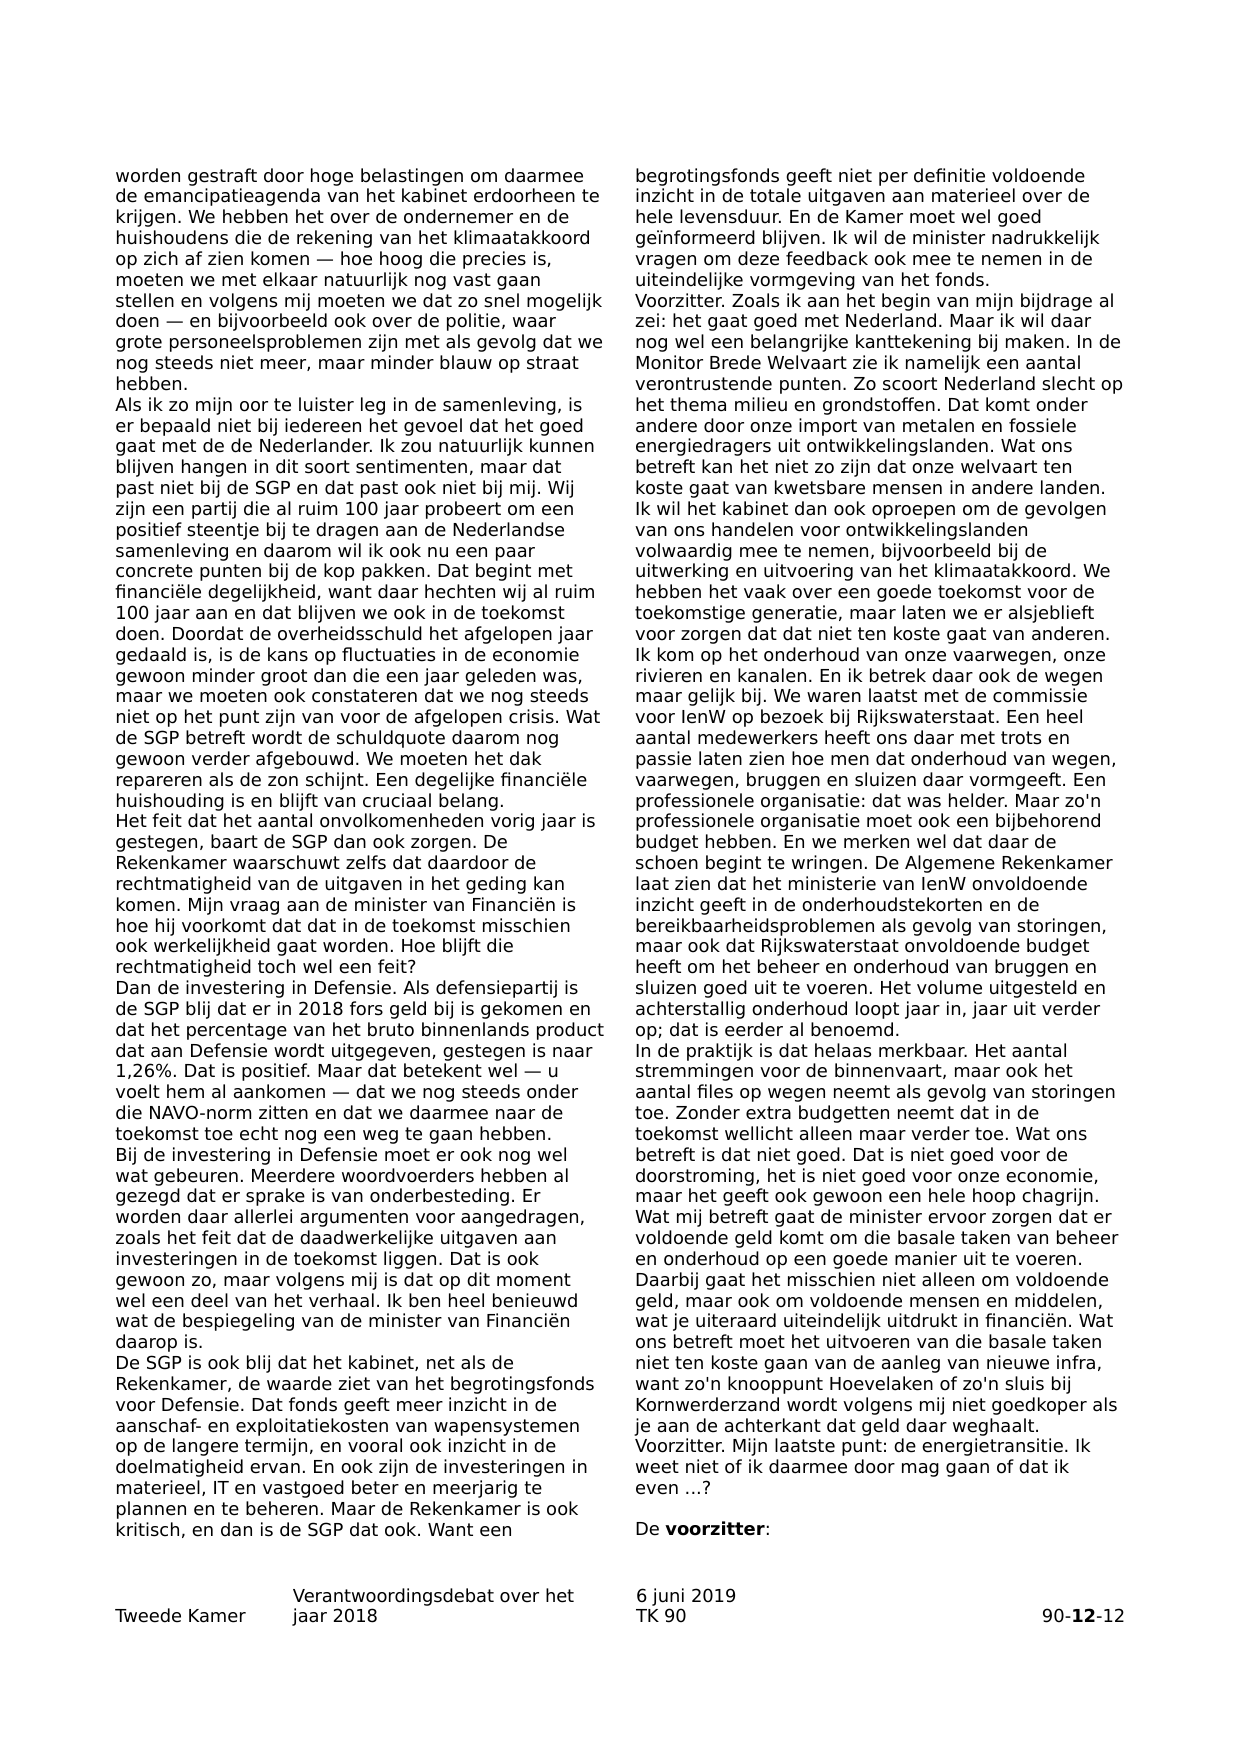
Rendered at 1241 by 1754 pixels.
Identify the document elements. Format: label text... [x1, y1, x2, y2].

text De voorzitter: [635, 1519, 1125, 1539]
text Het feit dat het aantal onvolkomenheden vorig jaar is gestegen, baart de SGP dan ook zorgen. De Rekenkamer waarschuwt zelfs dat daardoor de rechtmatigheid van de uitgaven in het geding kan komen. Mijn vraag aan de minister van Financiën is hoe hij voorkomt dat dat in de toekomst misschien ook werkelijkheid gaat worden. Hoe blijft die rechtmatigheid toch wel een feit? [115, 811, 605, 978]
text Ik kom op het onderhoud van onze vaarwegen, onze rivieren en kanalen. En ik betrek daar ook de wegen maar gelijk bij. We waren laatst met de commissie voor IenW op bezoek bij Rijkswaterstaat. Een heel aantal medewerkers heeft ons daar met trots en passie laten zien hoe men dat onderhoud van wegen, vaarwegen, bruggen en sluizen daar vormgeeft. Een professionele organisatie: dat was helder. Maar zo'n professionele organisatie moet ook een bijbehorend budget hebben. En we merken wel dat daar de schoen begint te wringen. De Algemene Rekenkamer laat zien dat het ministerie van IenW onvoldoende inzicht geeft in de onderhoudstekorten en de bereikbaarheidsproblemen als gevolg van storingen, maar ook dat Rijkswaterstaat onvoldoende budget heeft om het beheer en onderhoud van bruggen en sluizen goed uit te voeren. Het volume uitgesteld en achterstallig onderhoud loopt jaar in, jaar uit verder op; dat is eerder al benoemd. [635, 644, 1125, 1040]
text begrotingsfonds geeft niet per definitie voldoende inzicht in de totale uitgaven aan materieel over de hele levensduur. En de Kamer moet wel goed geïnformeerd blijven. Ik wil de minister nadrukkelijk vragen om deze feedback ook mee te nemen in de uiteindelijke vormgeving van het fonds. [635, 165, 1125, 290]
text Dan de investering in Defensie. Als defensiepartij is de SGP blij dat er in 2018 fors geld bij is gekomen en dat het percentage van het bruto binnenlands product dat aan Defensie wordt uitgegeven, gestegen is naar 1,26%. Dat is positief. Maar dat betekent wel — u voelt hem al aankomen — dat we nog steeds onder die NAVO-norm zitten en dat we daarmee naar de toekomst toe echt nog een weg te gaan hebben. [115, 978, 605, 1144]
text worden gestraft door hoge belastingen om daarmee de emancipatieagenda van het kabinet erdoorheen te krijgen. We hebben het over de ondernemer en de huishoudens die de rekening van het klimaatakkoord op zich af zien komen — hoe hoog die precies is, moeten we met elkaar natuurlijk nog vast gaan stellen en volgens mij moeten we dat zo snel mogelijk doen — en bijvoorbeeld ook over de politie, waar grote personeelsproblemen zijn met als gevolg dat we nog steeds niet meer, maar minder blauw op straat hebben. [115, 165, 605, 394]
text De SGP is ook blij dat het kabinet, net als de Rekenkamer, de waarde ziet van het begrotingsfonds voor Defensie. Dat fonds geeft meer inzicht in de aanschaf- en exploitatiekosten van wapensystemen op de langere termijn, en vooral ook inzicht in de doelmatigheid ervan. En ook zijn de investeringen in materieel, IT en vastgoed beter en meerjarig te plannen en te beheren. Maar de Rekenkamer is ook kritisch, en dan is de SGP dat ook. Want een [115, 1353, 605, 1540]
text In de praktijk is dat helaas merkbaar. Het aantal stremmingen voor de binnenvaart, maar ook het aantal files op wegen neemt als gevolg van storingen toe. Zonder extra budgetten neemt dat in de toekomst wellicht alleen maar verder toe. Wat ons betreft is dat niet goed. Dat is niet goed voor de doorstroming, het is niet goed voor onze economie, maar het geeft ook gewoon een hele hoop chagrijn. Wat mij betreft gaat de minister ervoor zorgen dat er voldoende geld komt om die basale taken van beheer en onderhoud op een goede manier uit te voeren. Daarbij gaat het misschien niet alleen om voldoende geld, maar ook om voldoende mensen en middelen, wat je uiteraard uiteindelijk uitdrukt in financiën. Wat ons betreft moet het uitvoeren van die basale taken niet ten koste gaan van de aanleg van nieuwe infra, want zo'n knooppunt Hoevelaken of zo'n sluis bij Kornwerderzand wordt volgens mij niet goedkoper als je aan de achterkant dat geld daar weghaalt. [635, 1040, 1125, 1436]
text Als ik zo mijn oor te luister leg in de samenleving, is er bepaald niet bij iedereen het gevoel dat het goed gaat met de de Nederlander. Ik zou natuurlijk kunnen blijven hangen in dit soort sentimenten, maar dat past niet bij de SGP en dat past ook niet bij mij. Wij zijn een partij die al ruim 100 jaar probeert om een positief steentje bij te dragen aan de Nederlandse samenleving en daarom wil ik ook nu een paar concrete punten bij de kop pakken. Dat begint met financiële degelijkheid, want daar hechten wij al ruim 100 jaar aan en dat blijven we ook in de toekomst doen. Doordat de overheidsschuld het afgelopen jaar gedaald is, is de kans op fluctuaties in de economie gewoon minder groot dan die een jaar geleden was, maar we moeten ook constateren dat we nog steeds niet op het punt zijn van voor de afgelopen crisis. Wat de SGP betreft wordt de schuldquote daarom nog gewoon verder afgebouwd. We moeten het dak repareren als de zon schijnt. Een degelijke financiële huishouding is en blijft van cruciaal belang. [115, 394, 605, 811]
text Voorzitter. Zoals ik aan het begin van mijn bijdrage al zei: het gaat goed met Nederland. Maar ik wil daar nog wel een belangrijke kanttekening bij maken. In de Monitor Brede Welvaart zie ik namelijk een aantal verontrustende punten. Zo scoort Nederland slecht op het thema milieu en grondstoffen. Dat komt onder andere door onze import van metalen en fossiele energiedragers uit ontwikkelingslanden. Wat ons betreft kan het niet zo zijn dat onze welvaart ten koste gaat van kwetsbare mensen in andere landen. Ik wil het kabinet dan ook oproepen om de gevolgen van ons handelen voor ontwikkelingslanden volwaardig mee te nemen, bijvoorbeeld bij de uitwerking en uitvoering van het klimaatakkoord. We hebben het vaak over een goede toekomst voor de toekomstige generatie, maar laten we er alsjeblieft voor zorgen dat dat niet ten koste gaat van anderen. [635, 290, 1125, 644]
text Voorzitter. Mijn laatste punt: de energietransitie. Ik weet niet of ik daarmee door mag gaan of dat ik even ...? [635, 1436, 1125, 1499]
text Bij de investering in Defensie moet er ook nog wel wat gebeuren. Meerdere woordvoerders hebben al gezegd dat er sprake is van onderbesteding. Er worden daar allerlei argumenten voor aangedragen, zoals het feit dat de daadwerkelijke uitgaven aan investeringen in de toekomst liggen. Dat is ook gewoon zo, maar volgens mij is dat op dit moment wel een deel van het verhaal. Ik ben heel benieuwd wat de bespiegeling van de minister van Financiën daarop is. [115, 1144, 605, 1353]
